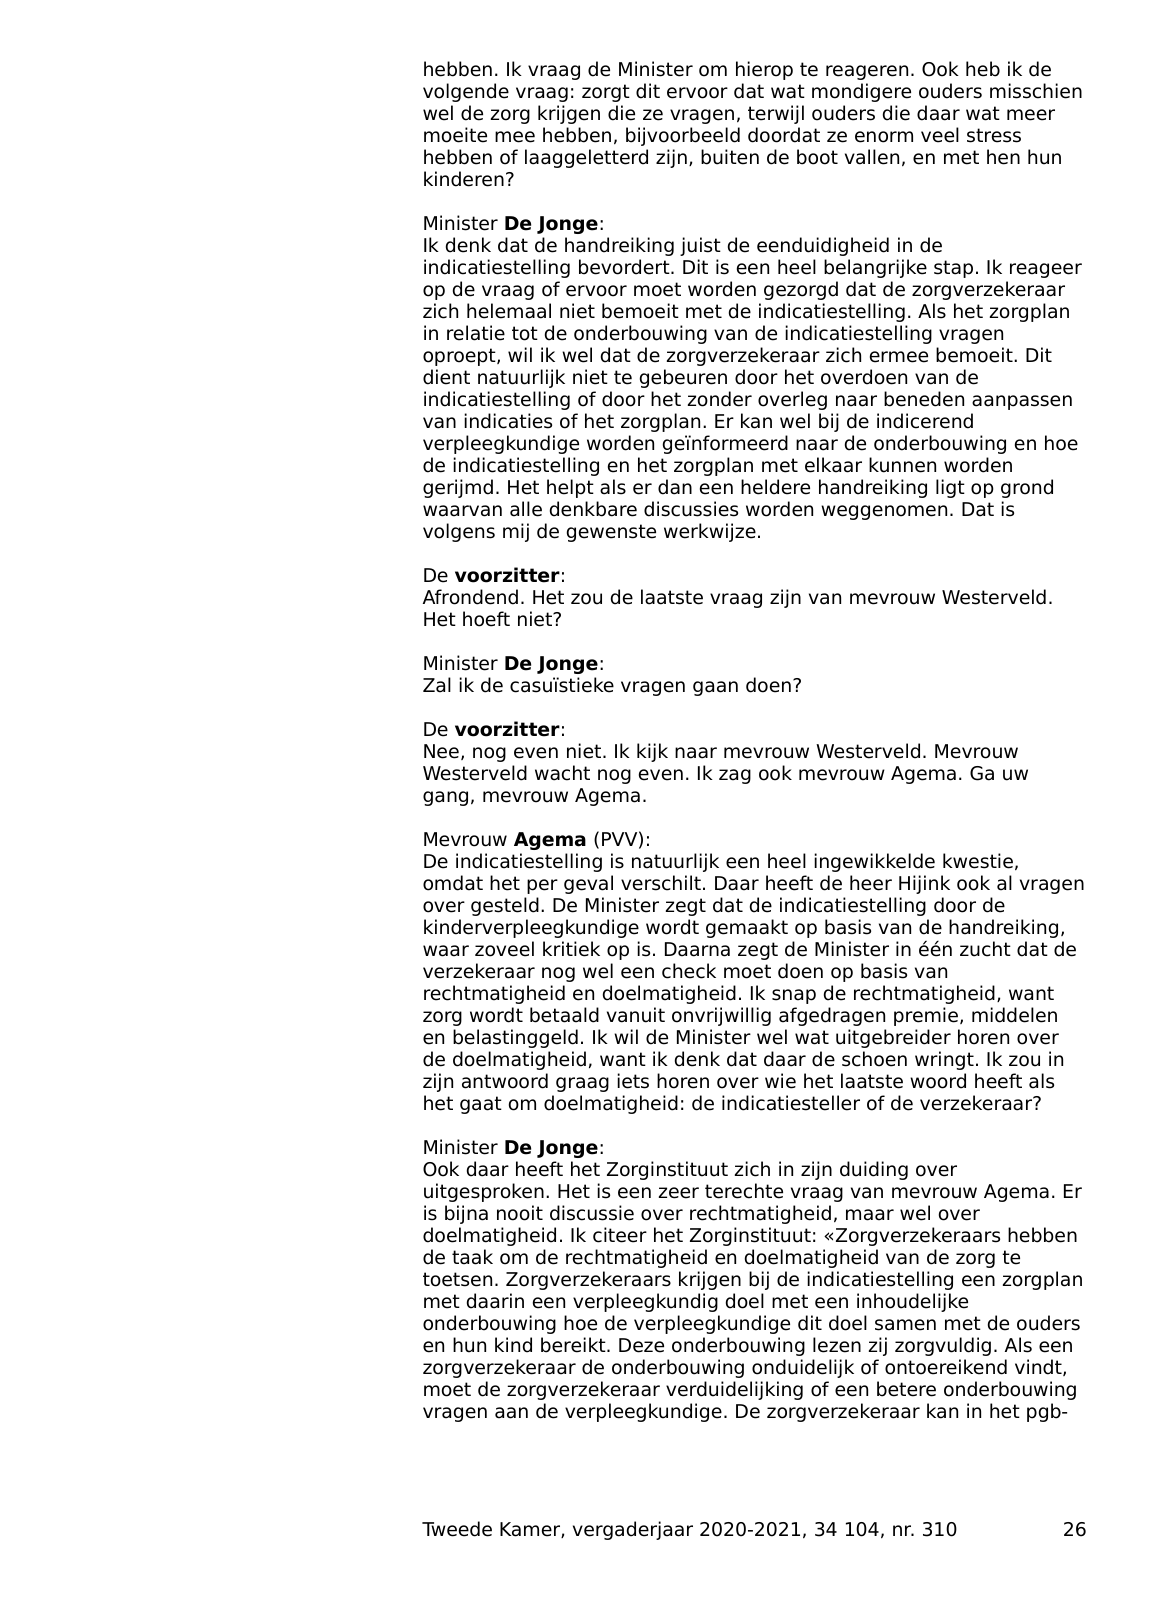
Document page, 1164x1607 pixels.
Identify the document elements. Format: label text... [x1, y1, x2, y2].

text Ik denk dat de handreiking juist de eenduidigheid in de indicatiestelling bevordert. Dit is een heel belangrijke stap. Ik reageer op de vraag of ervoor moet worden gezorgd dat de zorgverzekeraar zich helemaal niet bemoeit met de indicatiestelling. Als het zorgplan in relatie tot de onderbouwing van de indicatiestelling vragen oproept, wil ik wel dat de zorgverzekeraar zich ermee bemoeit. Dit dient natuurlijk niet te gebeuren door het overdoen van de indicatiestelling of door het zonder overleg naar beneden aanpassen van indicaties of het zorgplan. Er kan wel bij de indicerend verpleegkundige worden geïnformeerd naar de onderbouwing en hoe de indicatiestelling en het zorgplan met elkaar kunnen worden gerijmd. Het helpt als er dan een heldere handreiking ligt op grond waarvan alle denkbare discussies worden weggenomen. Dat is volgens mij de gewenste werkwijze. [422, 235, 1087, 543]
text De voorzitter: [422, 719, 1087, 741]
text Afrondend. Het zou de laatste vraag zijn van mevrouw Westerveld. Het hoeft niet? [422, 587, 1087, 631]
text Ook daar heeft het Zorginstituut zich in zijn duiding over uitgesproken. Het is een zeer terechte vraag van mevrouw Agema. Er is bijna nooit discussie over rechtmatigheid, maar wel over doelmatigheid. Ik citeer het Zorginstituut: «Zorgverzekeraars hebben de taak om de rechtmatigheid en doelmatigheid van de zorg te toetsen. Zorgverzekeraars krijgen bij de indicatiestelling een zorgplan met daarin een verpleegkundig doel met een inhoudelijke onderbouwing hoe de verpleegkundige dit doel samen met de ouders en hun kind bereikt. Deze onderbouwing lezen zij zorgvuldig. Als een zorgverzekeraar de onderbouwing onduidelijk of ontoereikend vindt, moet de zorgverzekeraar verduidelijking of een betere onderbouwing vragen aan de verpleegkundige. De zorgverzekeraar kan in het pgb- [422, 1159, 1087, 1423]
text De voorzitter: [422, 565, 1087, 587]
text Nee, nog even niet. Ik kijk naar mevrouw Westerveld. Mevrouw Westerveld wacht nog even. Ik zag ook mevrouw Agema. Ga uw gang, mevrouw Agema. [422, 741, 1087, 807]
text Zal ik de casuïstieke vragen gaan doen? [422, 675, 1087, 697]
text Minister De Jonge: [422, 213, 1087, 235]
text Mevrouw Agema (PVV): [422, 829, 1087, 851]
text hebben. Ik vraag de Minister om hierop te reageren. Ook heb ik de volgende vraag: zorgt dit ervoor dat wat mondigere ouders misschien wel de zorg krijgen die ze vragen, terwijl ouders die daar wat meer moeite mee hebben, bijvoorbeeld doordat ze enorm veel stress hebben of laaggeletterd zijn, buiten de boot vallen, en met hen hun kinderen? [422, 59, 1087, 191]
text Minister De Jonge: [422, 1137, 1087, 1159]
text De indicatiestelling is natuurlijk een heel ingewikkelde kwestie, omdat het per geval verschilt. Daar heeft de heer Hijink ook al vragen over gesteld. De Minister zegt dat de indicatiestelling door de kinderverpleegkundige wordt gemaakt op basis van de handreiking, waar zoveel kritiek op is. Daarna zegt de Minister in één zucht dat de verzekeraar nog wel een check moet doen op basis van rechtmatigheid en doelmatigheid. Ik snap de rechtmatigheid, want zorg wordt betaald vanuit onvrijwillig afgedragen premie, middelen en belastinggeld. Ik wil de Minister wel wat uitgebreider horen over de doelmatigheid, want ik denk dat daar de schoen wringt. Ik zou in zijn antwoord graag iets horen over wie het laatste woord heeft als het gaat om doelmatigheid: de indicatiesteller of de verzekeraar? [422, 851, 1087, 1115]
text Minister De Jonge: [422, 653, 1087, 675]
